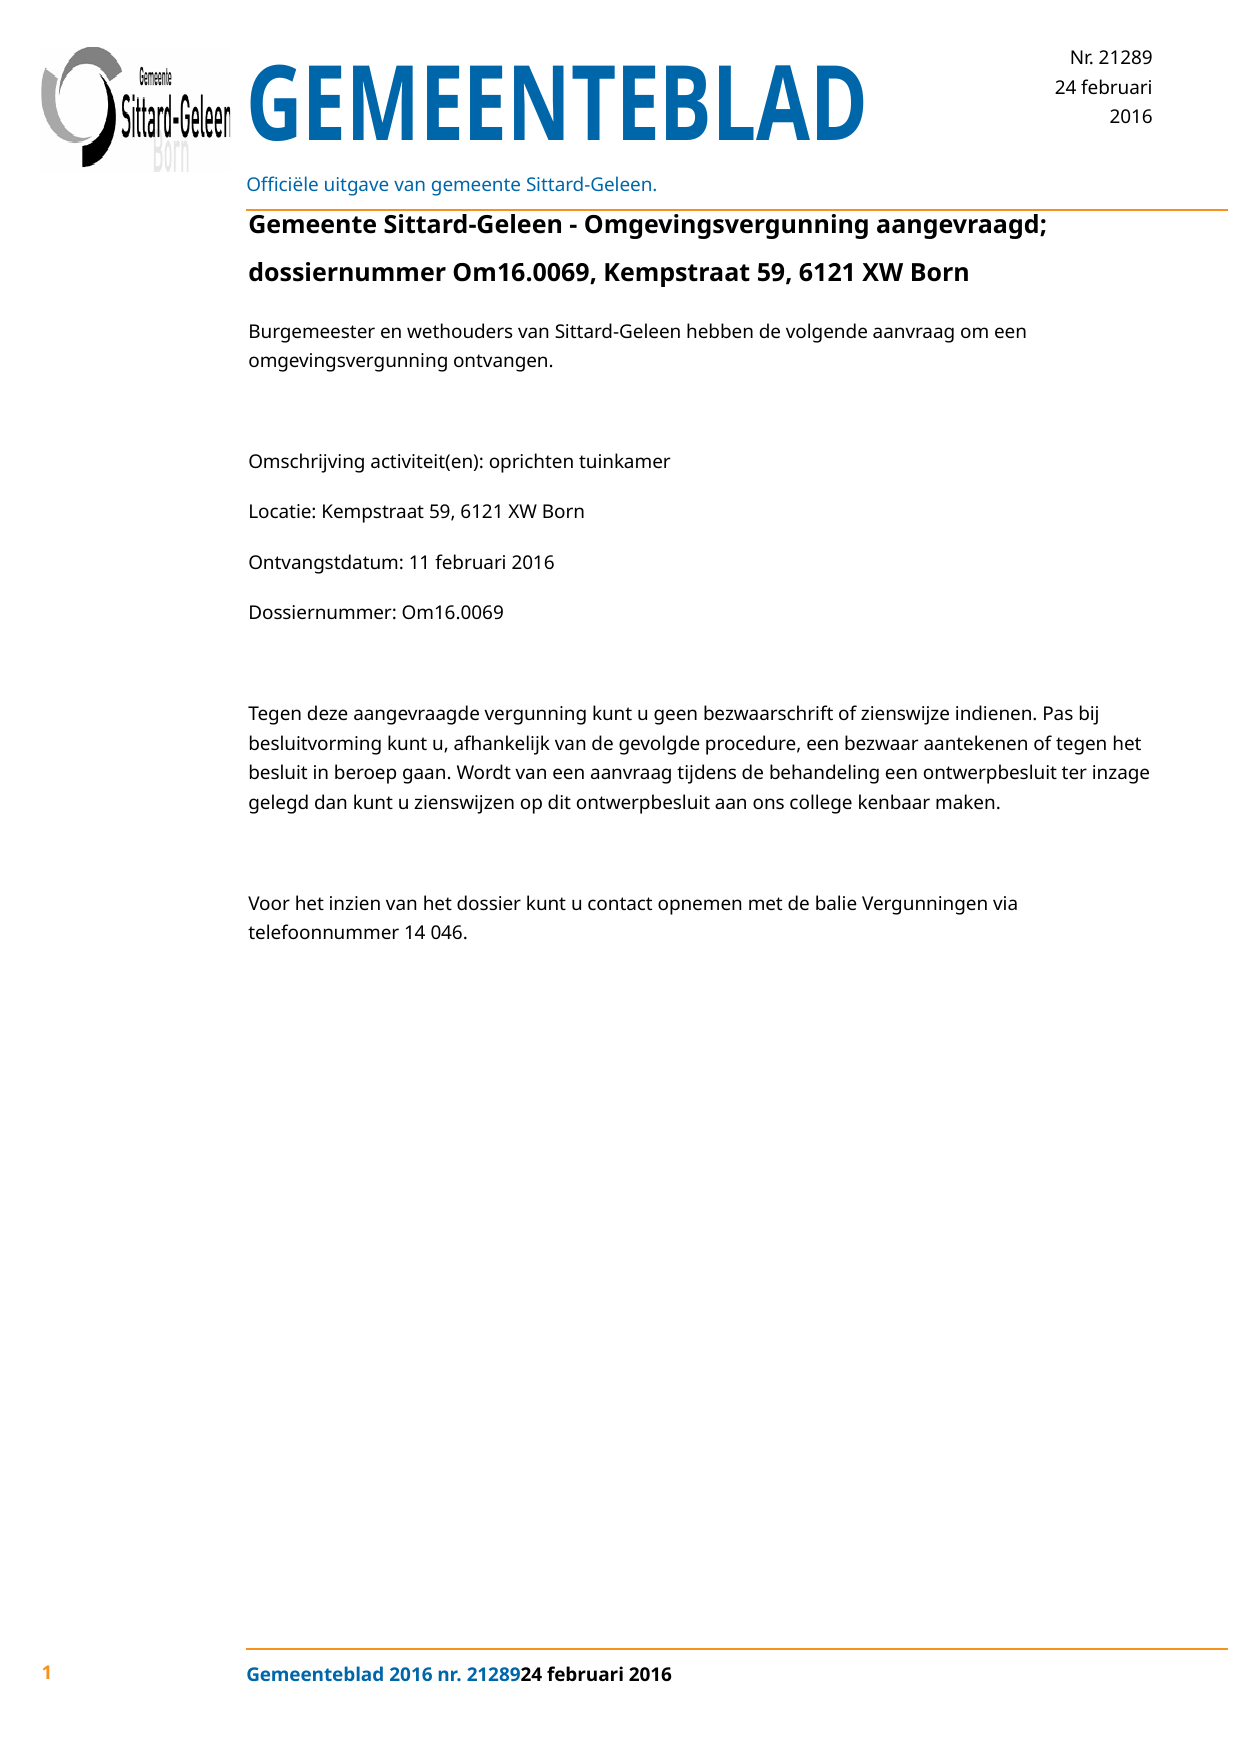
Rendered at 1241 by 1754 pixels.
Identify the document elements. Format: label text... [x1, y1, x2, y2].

picture [41, 47, 231, 172]
text Dossiernummer: Om16.0069 [248, 599, 1152, 625]
text Gemeente Sittard-Geleen - Omgevingsvergunning aangevraagd; dossiernummer Om16.0069, Kempstraat 59, 6121 XW Born [248, 211, 1152, 288]
text Omschrijving activiteit(en): oprichten tuinkamer [248, 448, 1152, 474]
text Locatie: Kempstraat 59, 6121 XW Born [248, 499, 1152, 524]
text Tegen deze aangevraagde vergunning kunt u geen bezwaarschrift of zienswijze indienen. Pas bij besluitvorming kunt u, afhankelijk van de gevolgde procedure, een bezwaar aantekenen of tegen het besluit in beroep gaan. Wordt van een aanvraag tijdens de behandeling een ontwerpbesluit ter inzage gelegd dan kunt u zienswijzen op dit ontwerpbesluit aan ons college kenbaar maken. [248, 700, 1152, 815]
text Burgemeester en wethouders van Sittard-Geleen hebben de volgende aanvraag om een omgevingsvergunning ontvangen. [248, 318, 1152, 373]
text Voor het inzien van het dossier kunt u contact opnemen met de balie Vergunningen via telefoonnummer 14 046. [248, 890, 1152, 945]
text Ontvangstdatum: 11 februari 2016 [248, 549, 1152, 575]
